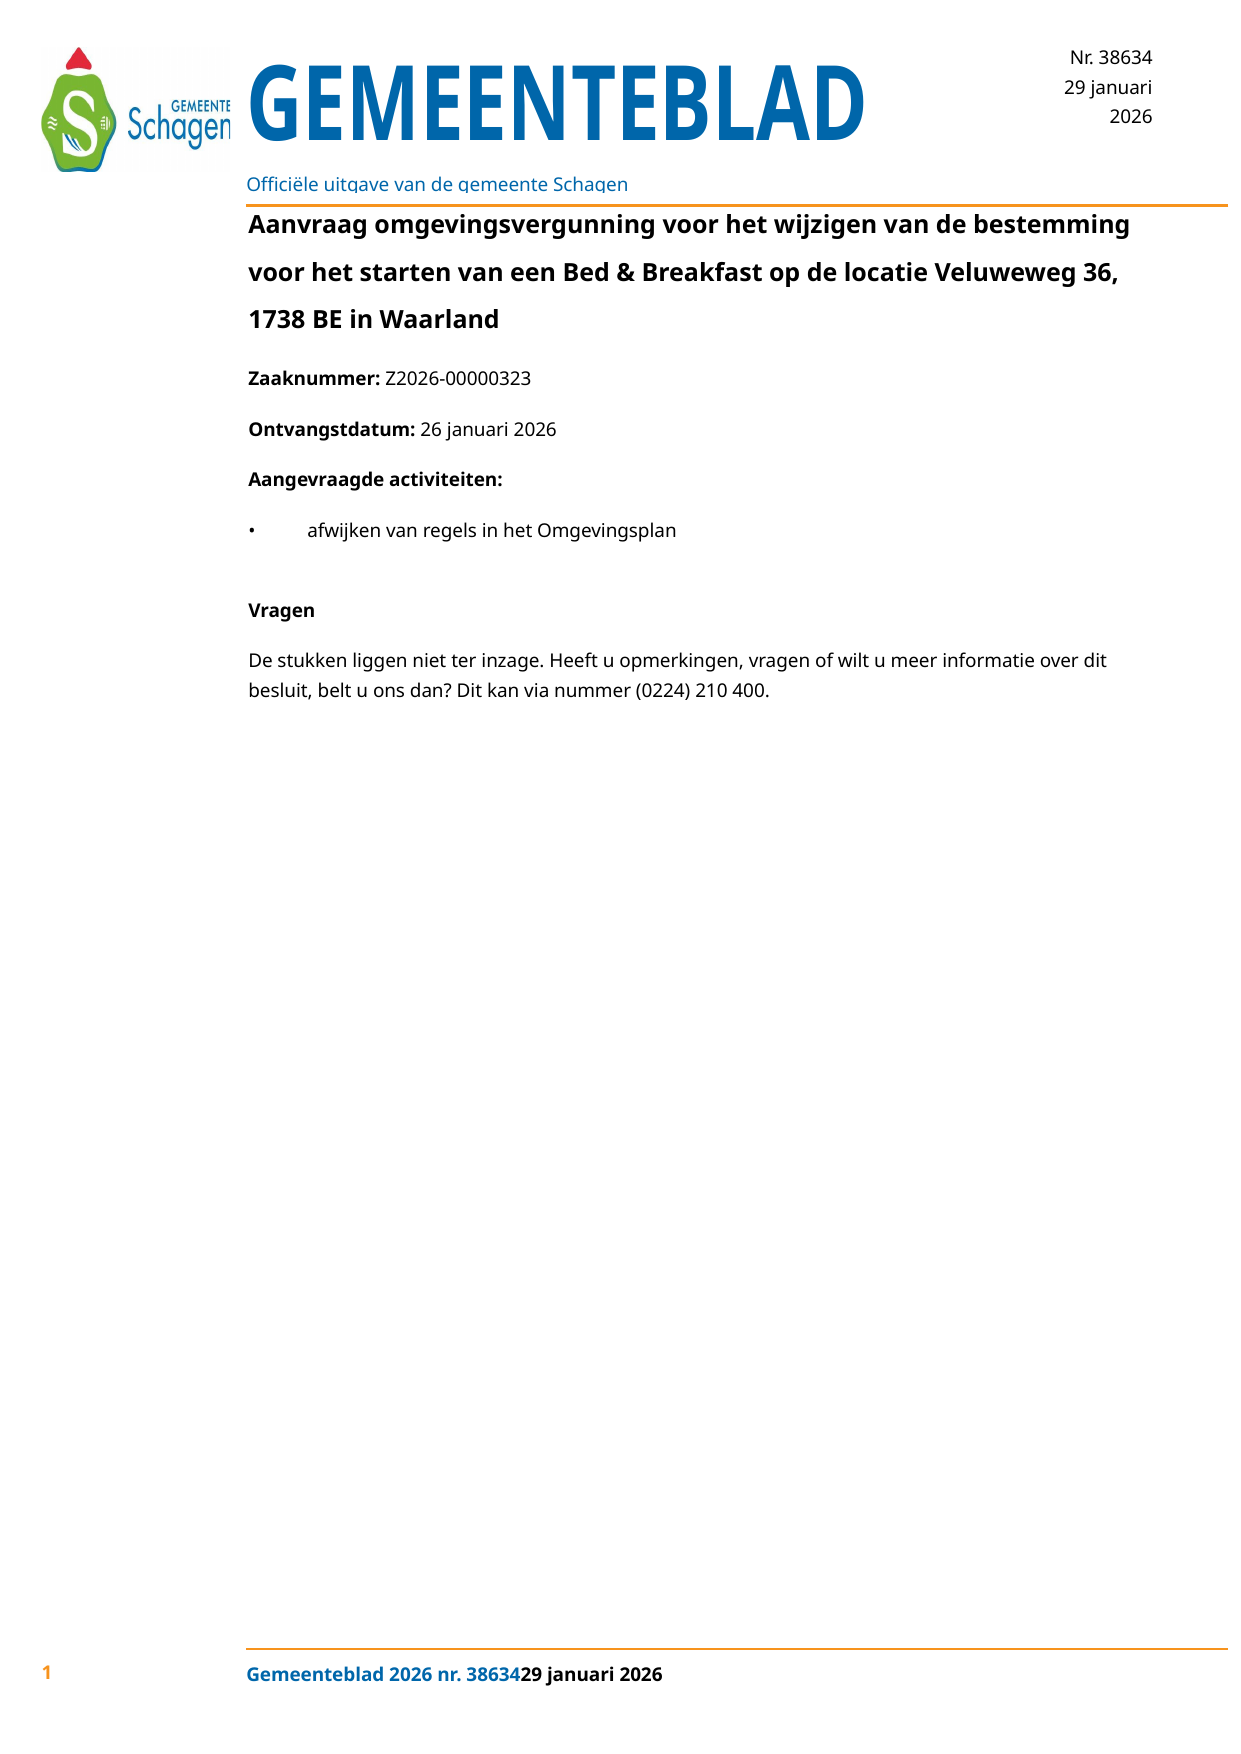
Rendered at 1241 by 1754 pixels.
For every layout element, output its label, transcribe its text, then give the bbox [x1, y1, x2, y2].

picture [41, 47, 231, 172]
text Vragen [248, 597, 1152, 622]
text Aanvraag omgevingsvergunning voor het wijzigen van de bestemming voor het starten van een Bed & Breakfast op de locatie Veluweweg 36, 1738 BE in Waarland [248, 207, 1152, 336]
list afwijken van regels in het Omgevingsplan [248, 517, 1152, 542]
text Zaaknummer: Z2026-00000323 [248, 366, 1152, 391]
text Ontvangstdatum: 26 januari 2026 [248, 416, 1152, 442]
text Aangevraagde activiteiten: [248, 466, 1152, 492]
text De stukken liggen niet ter inzage. Heeft u opmerkingen, vragen of wilt u meer informatie over dit besluit, belt u ons dan? Dit kan via nummer (0224) 210 400. [248, 647, 1152, 702]
